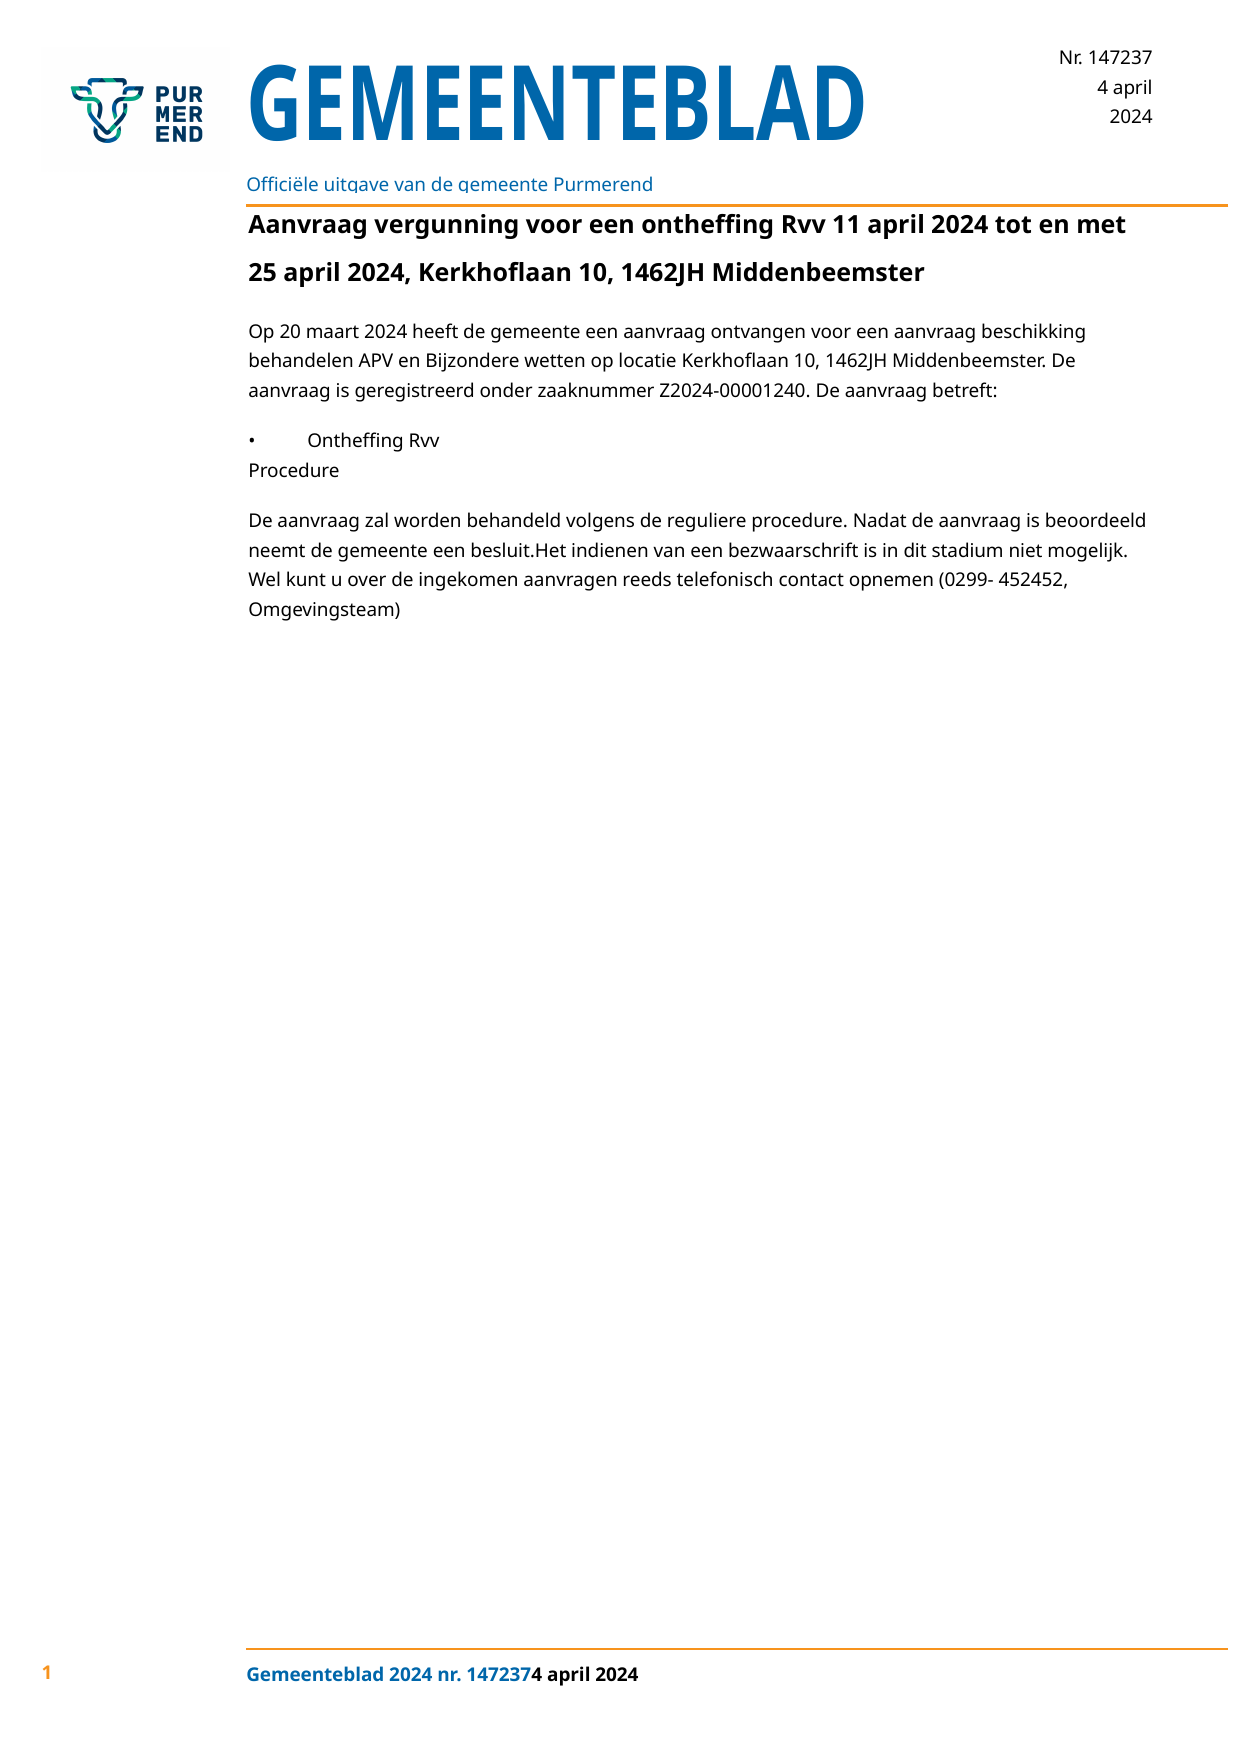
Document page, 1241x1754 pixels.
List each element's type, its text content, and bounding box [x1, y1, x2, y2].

text Aanvraag vergunning voor een ontheffing Rvv 11 april 2024 tot en met 25 april 2024, Kerkhoflaan 10, 1462JH Middenbeemster [248, 207, 1152, 288]
list Ontheffing Rvv [248, 427, 1152, 453]
picture [41, 47, 231, 172]
text Procedure [248, 457, 1152, 483]
text De aanvraag zal worden behandeld volgens de reguliere procedure. Nadat de aanvraag is beoordeeld neemt de gemeente een besluit.Het indienen van een bezwaarschrift is in dit stadium niet mogelijk. Wel kunt u over de ingekomen aanvragen reeds telefonisch contact opnemen (0299- 452452, Omgevingsteam) [248, 507, 1152, 622]
text Op 20 maart 2024 heeft de gemeente een aanvraag ontvangen voor een aanvraag beschikking behandelen APV en Bijzondere wetten op locatie Kerkhoflaan 10, 1462JH Middenbeemster. De aanvraag is geregistreerd onder zaaknummer Z2024-00001240. De aanvraag betreft: [248, 318, 1152, 403]
